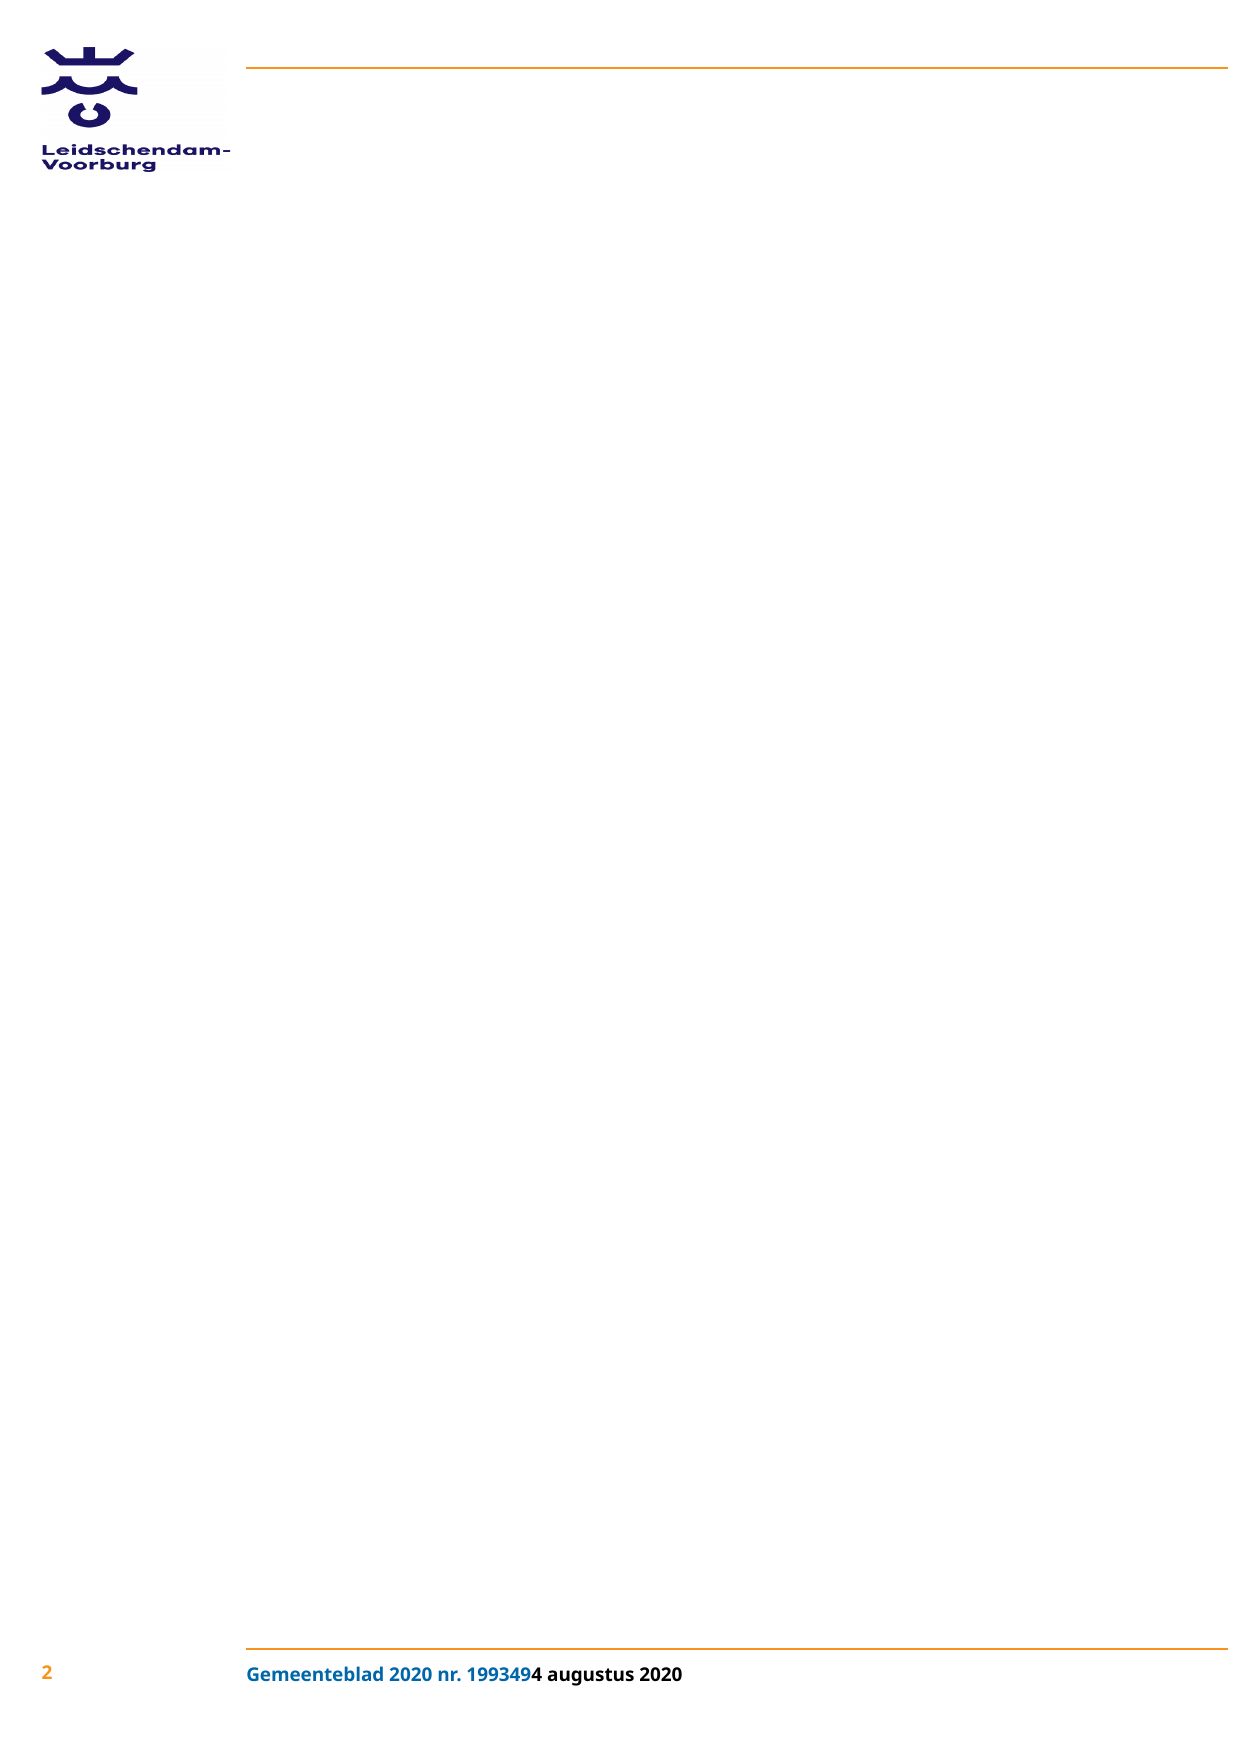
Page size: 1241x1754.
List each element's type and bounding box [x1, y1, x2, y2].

picture [41, 47, 231, 172]
